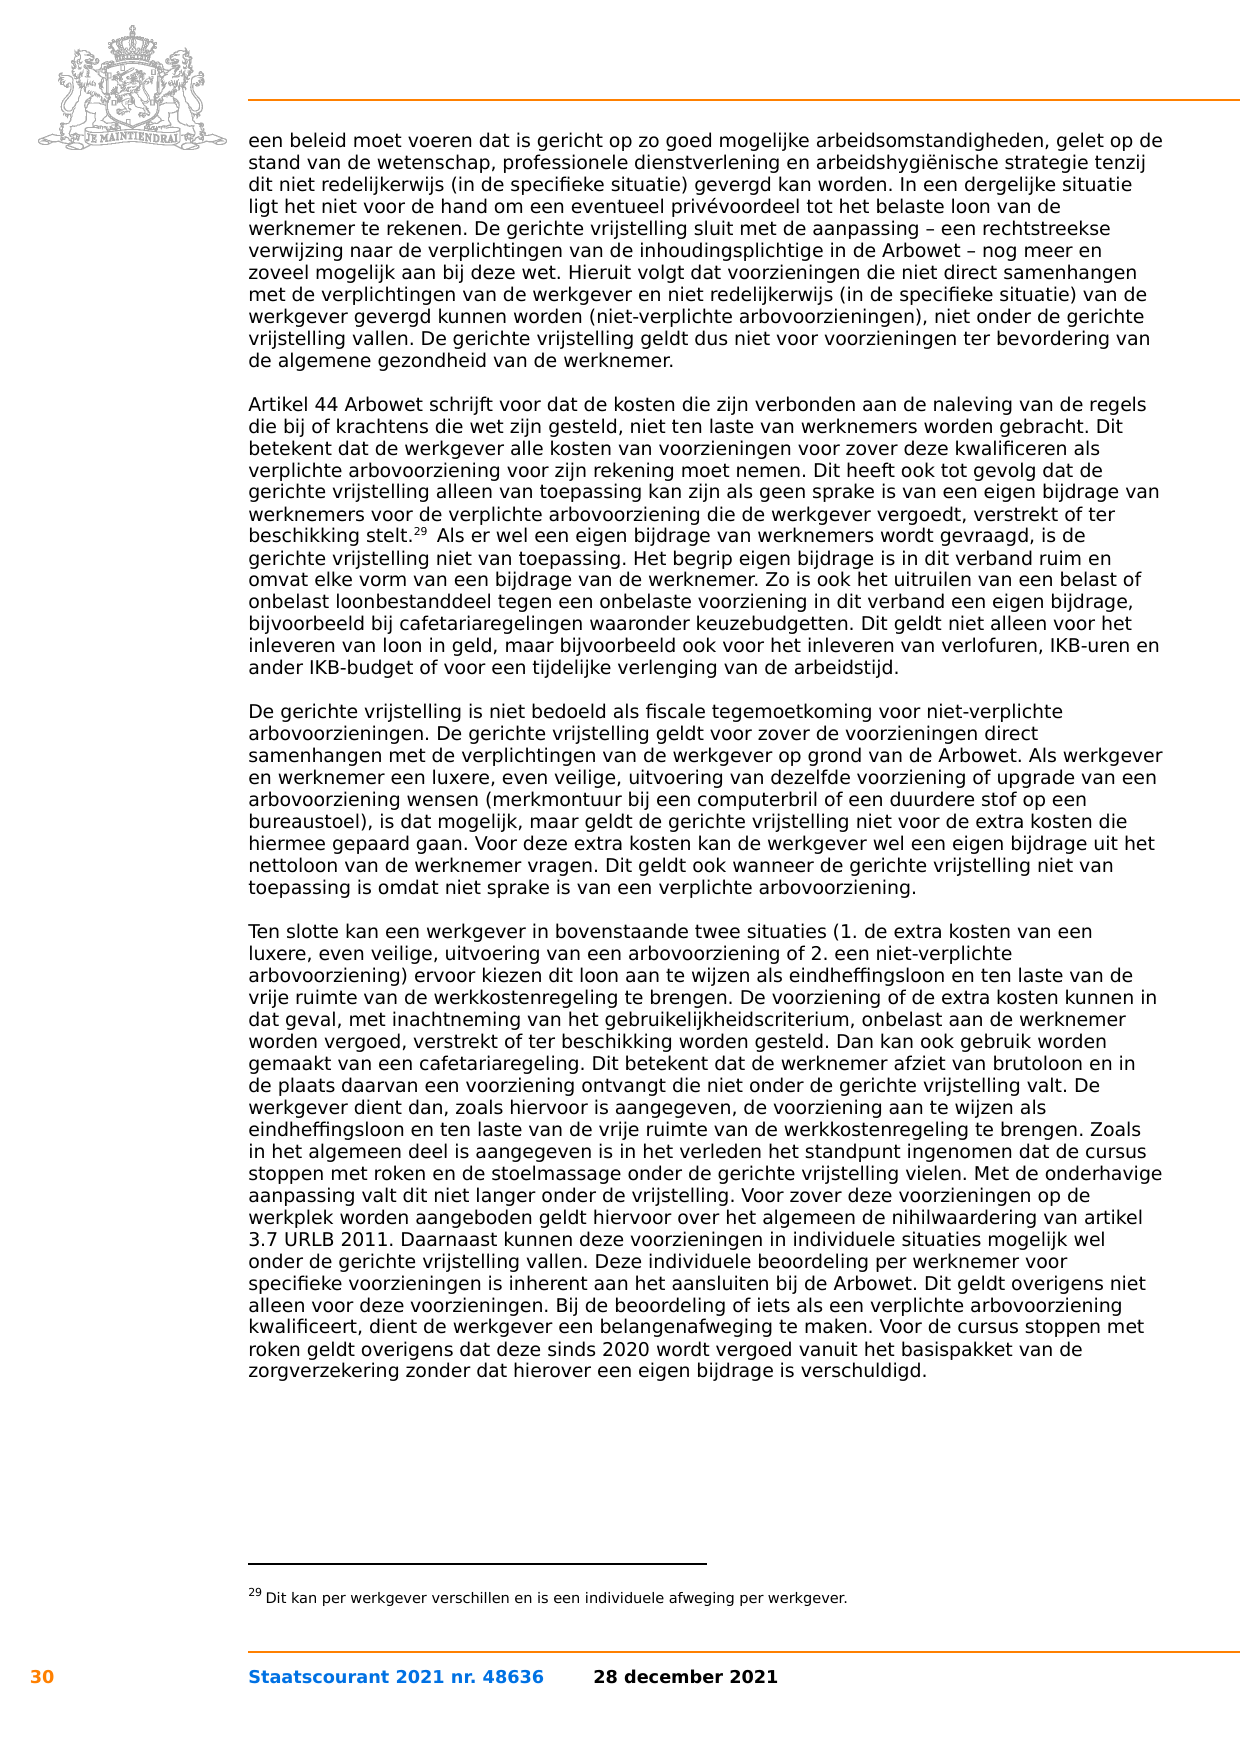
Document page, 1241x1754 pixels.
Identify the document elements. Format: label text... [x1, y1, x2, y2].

text De gerichte vrijstelling is niet bedoeld als fiscale tegemoetkoming voor niet-verplichte arbovoorzieningen. De gerichte vrijstelling geldt voor zover de voorzieningen direct samenhangen met de verplichtingen van de werkgever op grond van de Arbowet. Als werkgever en werknemer een luxere, even veilige, uitvoering van dezelfde voorziening of upgrade van een arbovoorziening wensen (merkmontuur bij een computerbril of een duurdere stof op een bureaustoel), is dat mogelijk, maar geldt de gerichte vrijstelling niet voor de extra kosten die hiermee gepaard gaan. Voor deze extra kosten kan de werkgever wel een eigen bijdrage uit het nettoloon van de werknemer vragen. Dit geldt ook wanneer de gerichte vrijstelling niet van toepassing is omdat niet sprake is van een verplichte arbovoorziening. [248, 701, 1163, 899]
text Artikel 44 Arbowet schrijft voor dat de kosten die zijn verbonden aan de naleving van de regels die bij of krachtens die wet zijn gesteld, niet ten laste van werknemers worden gebracht. Dit betekent dat de werkgever alle kosten van voorzieningen voor zover deze kwalificeren als verplichte arbovoorziening voor zijn rekening moet nemen. Dit heeft ook tot gevolg dat de gerichte vrijstelling alleen van toepassing kan zijn als geen sprake is van een eigen bijdrage van werknemers voor de verplichte arbovoorziening die de werkgever vergoedt, verstrekt of ter beschikking stelt. Als er wel een eigen bijdrage van werknemers wordt gevraagd, is de gerichte vrijstelling niet van toepassing. Het begrip eigen bijdrage is in dit verband ruim en omvat elke vorm van een bijdrage van de werknemer. Zo is ook het uitruilen van een belast of onbelast loonbestanddeel tegen een onbelaste voorziening in dit verband een eigen bijdrage, bijvoorbeeld bij cafetariaregelingen waaronder keuzebudgetten. Dit geldt niet alleen voor het inleveren van loon in geld, maar bijvoorbeeld ook voor het inleveren van verlofuren, IKB-uren en ander IKB-budget of voor een tijdelijke verlenging van de arbeidstijd. [248, 393, 1163, 679]
text een beleid moet voeren dat is gericht op zo goed mogelijke arbeidsomstandigheden, gelet op de stand van de wetenschap, professionele dienstverlening en arbeidshygiënische strategie tenzij dit niet redelijkerwijs (in de specifieke situatie) gevergd kan worden. In een dergelijke situatie ligt het niet voor de hand om een eventueel privévoordeel tot het belaste loon van de werknemer te rekenen. De gerichte vrijstelling sluit met de aanpassing – een rechtstreekse verwijzing naar de verplichtingen van de inhoudingsplichtige in de Arbowet – nog meer en zoveel mogelijk aan bij deze wet. Hieruit volgt dat voorzieningen die niet direct samenhangen met de verplichtingen van de werkgever en niet redelijkerwijs (in de specifieke situatie) van de werkgever gevergd kunnen worden (niet-verplichte arbovoorzieningen), niet onder de gerichte vrijstelling vallen. De gerichte vrijstelling geldt dus niet voor voorzieningen ter bevordering van de algemene gezondheid van de werknemer. [248, 130, 1163, 372]
text Ten slotte kan een werkgever in bovenstaande twee situaties (1. de extra kosten van een luxere, even veilige, uitvoering van een arbovoorziening of 2. een niet-verplichte arbovoorziening) ervoor kiezen dit loon aan te wijzen als eindheffingsloon en ten laste van de vrije ruimte van de werkkostenregeling te brengen. De voorziening of de extra kosten kunnen in dat geval, met inachtneming van het gebruikelijkheidscriterium, onbelast aan de werknemer worden vergoed, verstrekt of ter beschikking worden gesteld. Dan kan ook gebruik worden gemaakt van een cafetariaregeling. Dit betekent dat de werknemer afziet van brutoloon en in de plaats daarvan een voorziening ontvangt die niet onder de gerichte vrijstelling valt. De werkgever dient dan, zoals hiervoor is aangegeven, de voorziening aan te wijzen als eindheffingsloon en ten laste van de vrije ruimte van de werkkostenregeling te brengen. Zoals in het algemeen deel is aangegeven is in het verleden het standpunt ingenomen dat de cursus stoppen met roken en de stoelmassage onder de gerichte vrijstelling vielen. Met de onderhavige aanpassing valt dit niet langer onder de vrijstelling. Voor zover deze voorzieningen op de werkplek worden aangeboden geldt hiervoor over het algemeen de nihilwaardering van artikel 3.7 URLB 2011. Daarnaast kunnen deze voorzieningen in individuele situaties mogelijk wel onder de gerichte vrijstelling vallen. Deze individuele beoordeling per werknemer voor specifieke voorzieningen is inherent aan het aansluiten bij de Arbowet. Dit geldt overigens niet alleen voor deze voorzieningen. Bij de beoordeling of iets als een verplichte arbovoorziening kwalificeert, dient de werkgever een belangenafweging te maken. Voor de cursus stoppen met roken geldt overigens dat deze sinds 2020 wordt vergoed vanuit het basispakket van de zorgverzekering zonder dat hierover een eigen bijdrage is verschuldigd. [248, 921, 1163, 1382]
text Dit kan per werkgever verschillen en is een individuele afweging per werkgever. [248, 1586, 1163, 1608]
picture [38, 25, 227, 150]
